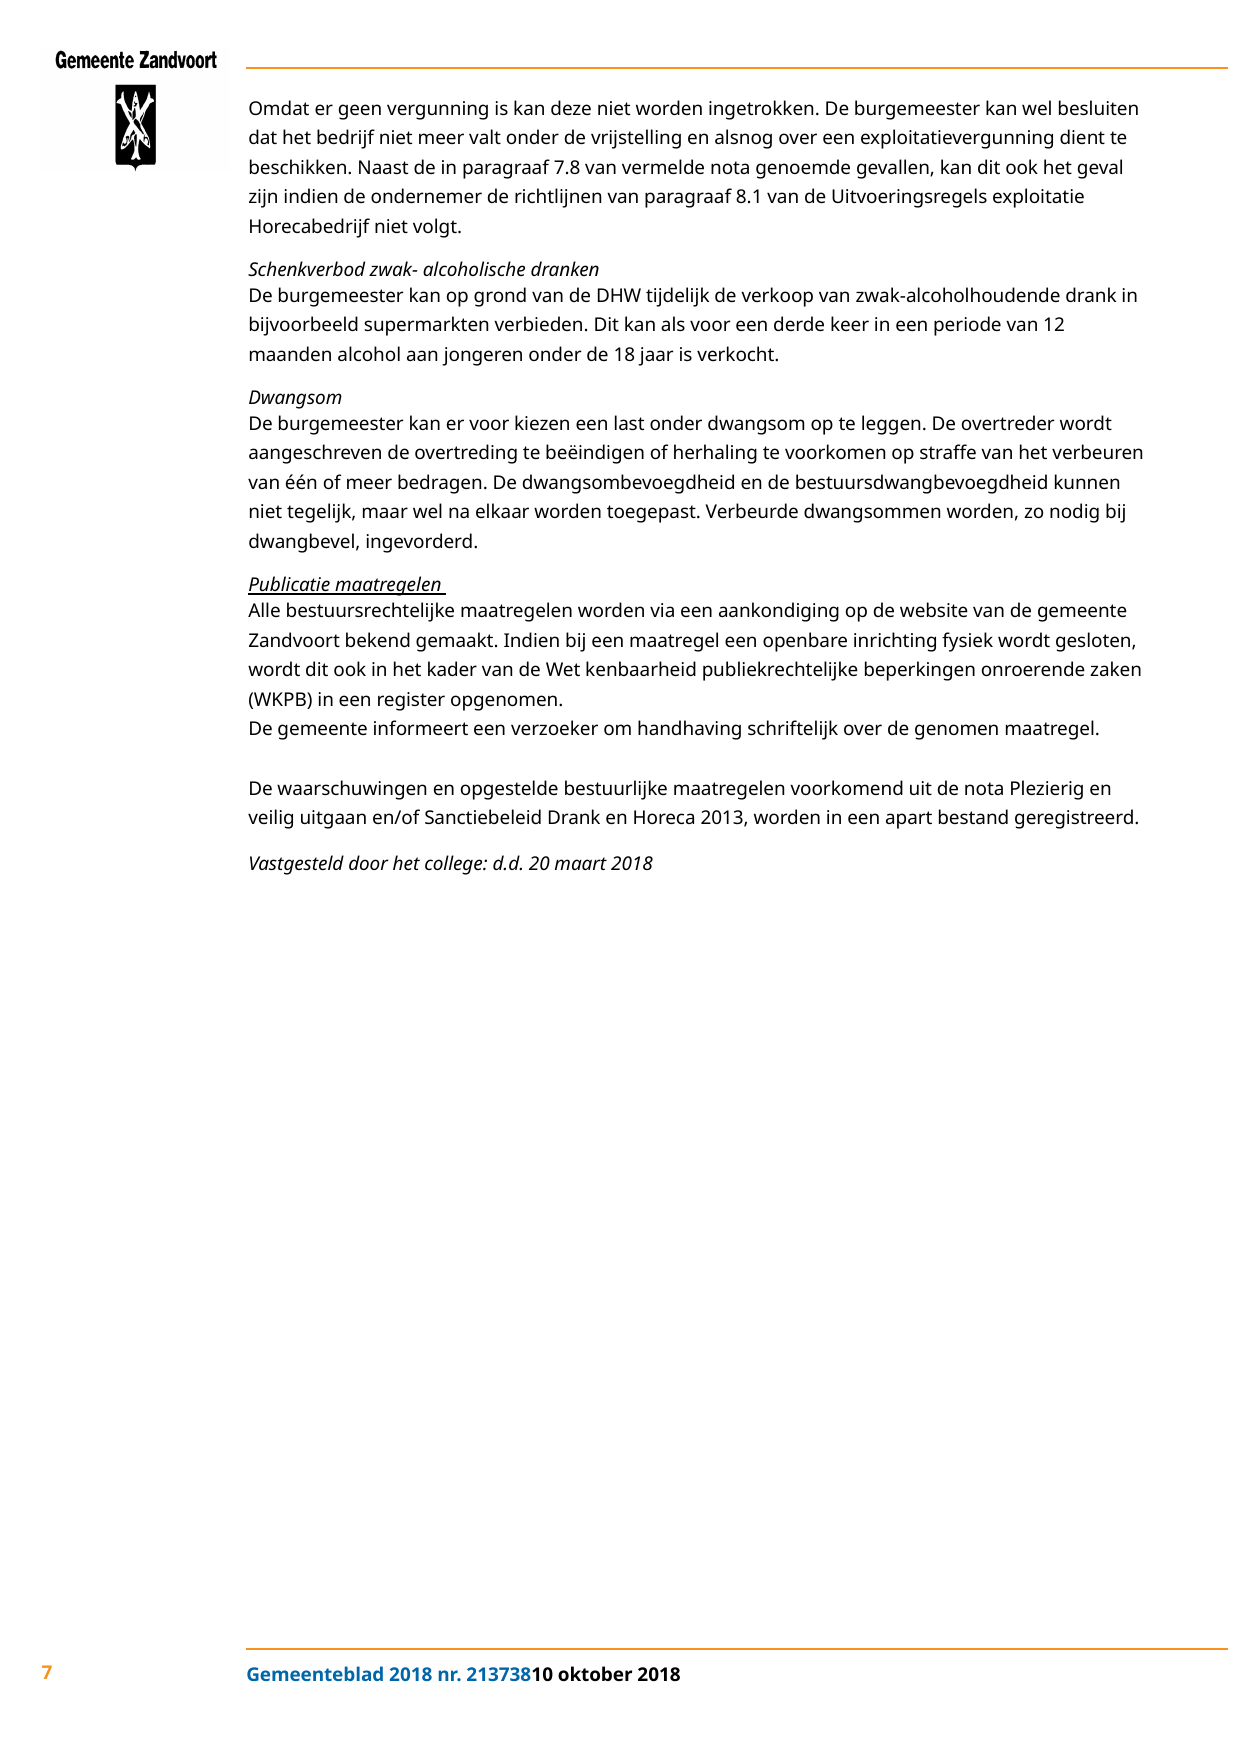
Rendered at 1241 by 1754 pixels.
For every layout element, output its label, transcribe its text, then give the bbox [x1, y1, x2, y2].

text Alle bestuursrechtelijke maatregelen worden via een aankondiging op de website van de gemeente Zandvoort bekend gemaakt. Indien bij een maatregel een openbare inrichting fysiek wordt gesloten, wordt dit ook in het kader van de Wet kenbaarheid publiekrechtelijke beperkingen onroerende zaken (WKPB) in een register opgenomen. [248, 597, 1152, 712]
text Schenkverbod zwak- alcoholische dranken [248, 256, 1152, 282]
text Omdat er geen vergunning is kan deze niet worden ingetrokken. De burgemeester kan wel besluiten dat het bedrijf niet meer valt onder de vrijstelling en alsnog over een exploitatievergunning dient te beschikken. Naast de in paragraaf 7.8 van vermelde nota genoemde gevallen, kan dit ook het geval zijn indien de ondernemer de richtlijnen van paragraaf 8.1 van de Uitvoeringsregels exploitatie Horecabedrijf niet volgt. [248, 95, 1152, 239]
text De burgemeester kan op grond van de DHW tijdelijk de verkoop van zwak-alcoholhoudende drank in bijvoorbeeld supermarkten verbieden. Dit kan als voor een derde keer in een periode van 12 maanden alcohol aan jongeren onder de 18 jaar is verkocht. [248, 282, 1152, 367]
text Vastgesteld door het college: d.d. 20 maart 2018 [248, 850, 1152, 876]
text Dwangsom [248, 384, 1152, 410]
text Publicatie maatregelen [248, 571, 1152, 597]
text De waarschuwingen en opgestelde bestuurlijke maatregelen voorkomend uit de nota Plezierig en veilig uitgaan en/of Sanctiebeleid Drank en Horeca 2013, worden in een apart bestand geregistreerd. [248, 775, 1152, 830]
picture [41, 47, 231, 172]
text De burgemeester kan er voor kiezen een last onder dwangsom op te leggen. De overtreder wordt aangeschreven de overtreding te beëindigen of herhaling te voorkomen op straffe van het verbeuren van één of meer bedragen. De dwangsombevoegdheid en de bestuursdwangbevoegdheid kunnen niet tegelijk, maar wel na elkaar worden toegepast. Verbeurde dwangsommen worden, zo nodig bij dwangbevel, ingevorderd. [248, 410, 1152, 554]
text De gemeente informeert een verzoeker om handhaving schriftelijk over de genomen maatregel. [248, 716, 1152, 741]
